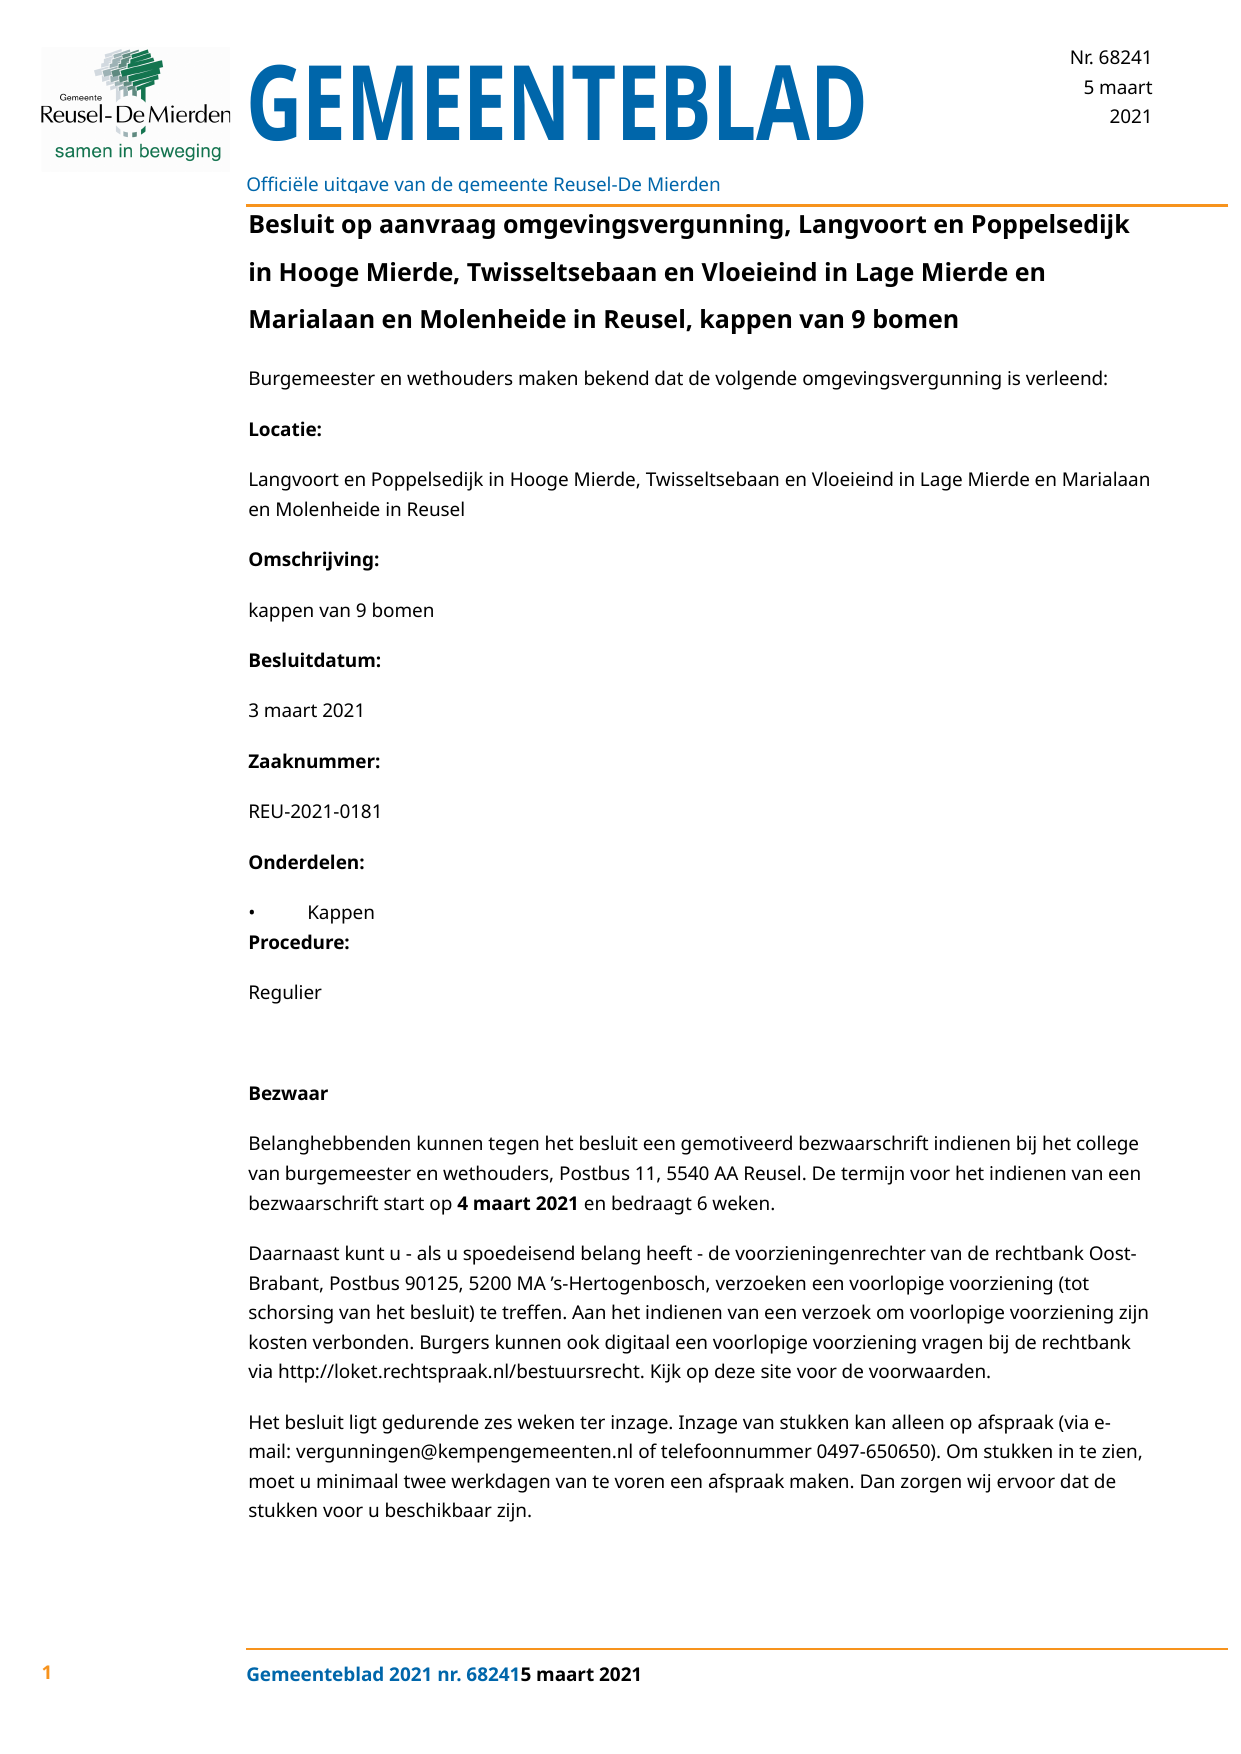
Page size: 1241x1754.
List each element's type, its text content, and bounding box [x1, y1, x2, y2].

text Burgemeester en wethouders maken bekend dat de volgende omgevingsvergunning is verleend: [248, 366, 1152, 391]
text Het besluit ligt gedurende zes weken ter inzage. Inzage van stukken kan alleen op afspraak (via e-mail: vergunningen@kempengemeenten.nl of telefoonnummer 0497-650650). Om stukken in te zien, moet u minimaal twee werkdagen van te voren een afspraak maken. Dan zorgen wij ervoor dat de stukken voor u beschikbaar zijn. [248, 1409, 1152, 1523]
text Omschrijving: [248, 546, 1152, 572]
text Zaaknummer: [248, 748, 1152, 774]
text Besluit op aanvraag omgevingsvergunning, Langvoort en Poppelsedijk in Hooge Mierde, Twisseltsebaan en Vloeieind in Lage Mierde en Marialaan en Molenheide in Reusel, kappen van 9 bomen [248, 207, 1152, 336]
text Belanghebbenden kunnen tegen het besluit een gemotiveerd bezwaarschrift indienen bij het college van burgemeester en wethouders, Postbus 11, 5540 AA Reusel. De termijn voor het indienen van een bezwaarschrift start op 4 maart 2021 en bedraagt 6 weken. [248, 1131, 1152, 1215]
text Bezwaar [248, 1080, 1152, 1106]
text REU-2021-0181 [248, 798, 1152, 824]
text Regulier [248, 979, 1152, 1005]
text Daarnaast kunt u - als u spoedeisend belang heeft - de voorzieningenrechter van de rechtbank Oost-Brabant, Postbus 90125, 5200 MA ’s-Hertogenbosch, verzoeken een voorlopige voorziening (tot schorsing van het besluit) te treffen. Aan het indienen van een verzoek om voorlopige voorziening zijn kosten verbonden. Burgers kunnen ook digitaal een voorlopige voorziening vragen bij de rechtbank via http://loket.rechtspraak.nl/bestuursrecht. Kijk op deze site voor de voorwaarden. [248, 1240, 1152, 1384]
text Besluitdatum: [248, 647, 1152, 673]
picture [41, 47, 231, 172]
text Langvoort en Poppelsedijk in Hooge Mierde, Twisseltsebaan en Vloeieind in Lage Mierde en Marialaan en Molenheide in Reusel [248, 466, 1152, 522]
text Locatie: [248, 416, 1152, 442]
text kappen van 9 bomen [248, 597, 1152, 622]
text Onderdelen: [248, 849, 1152, 874]
text Procedure: [248, 929, 1152, 954]
text 3 maart 2021 [248, 698, 1152, 723]
list Kappen [248, 899, 1152, 925]
